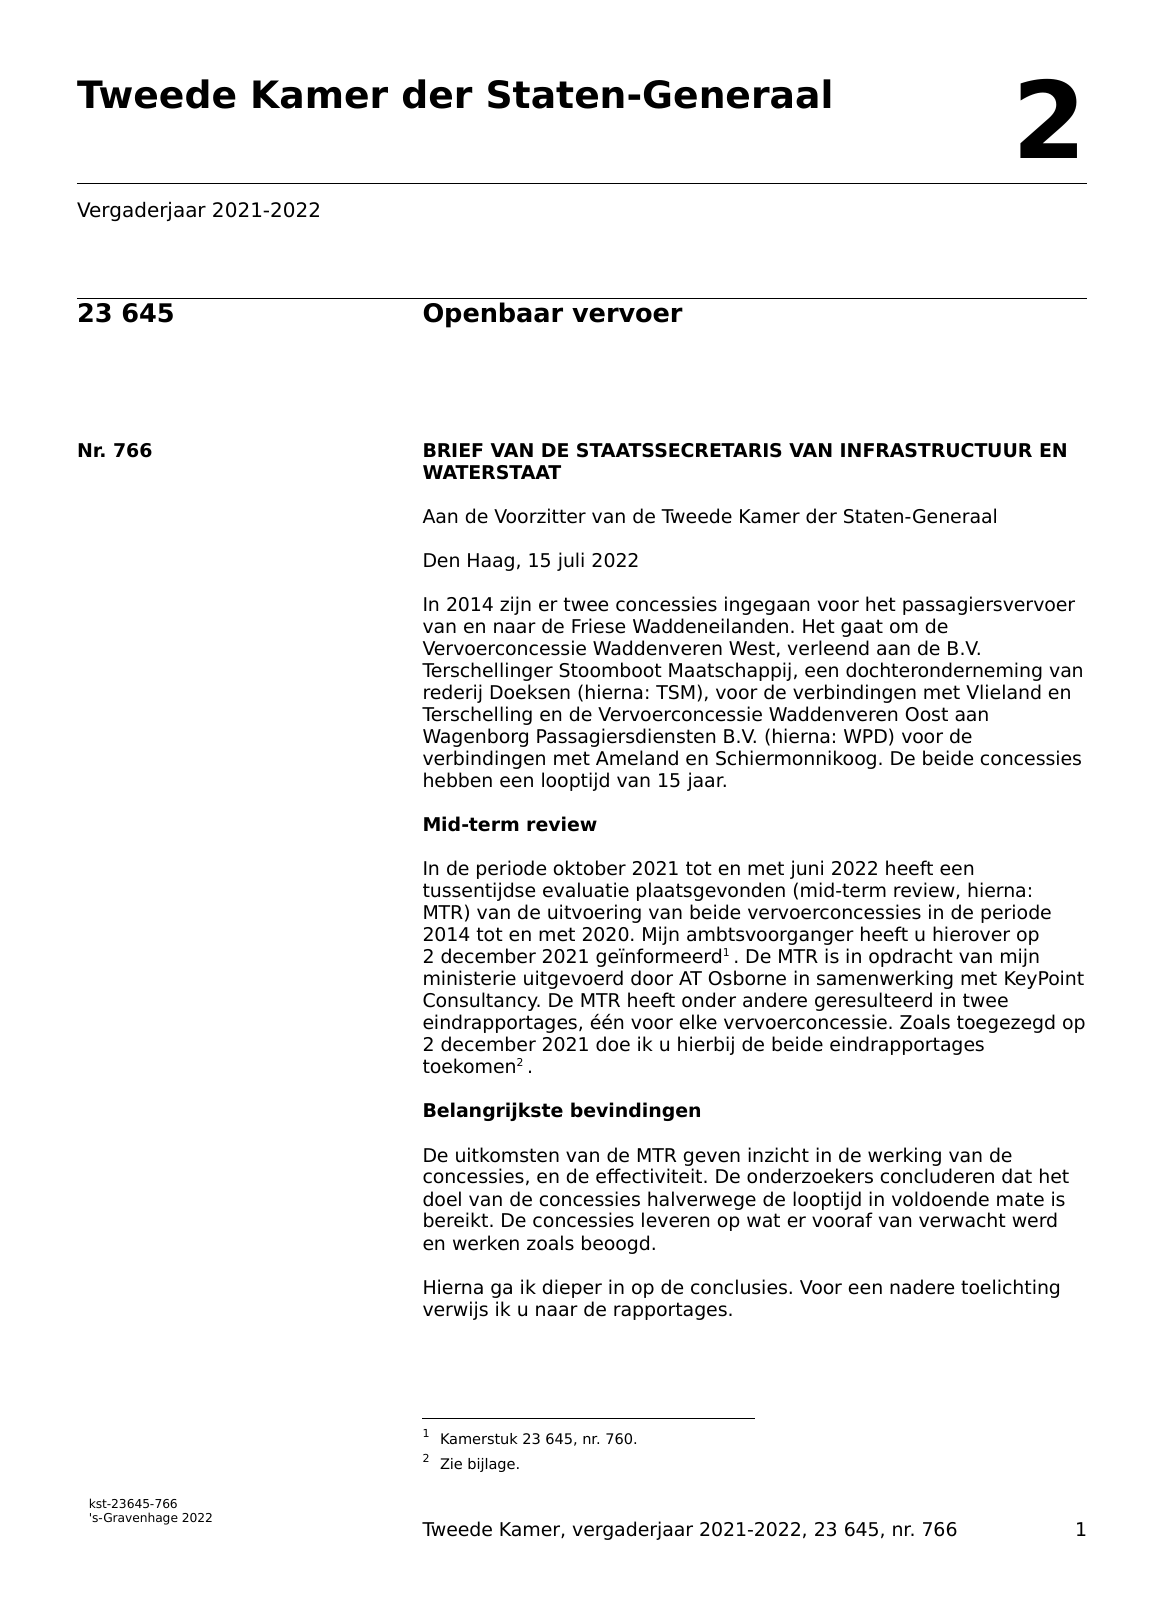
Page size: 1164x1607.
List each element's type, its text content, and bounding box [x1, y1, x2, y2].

text Kamerstuk 23 645, nr. 760. [422, 1427, 1087, 1449]
text In 2014 zijn er twee concessies ingegaan voor het passagiersvervoer van en naar de Friese Waddeneilanden. Het gaat om de Vervoerconcessie Waddenveren West, verleend aan de B.V. Terschellinger Stoomboot Maatschappij, een dochteronderneming van rederij Doeksen (hierna: TSM), voor de verbindingen met Vlieland en Terschelling en de Vervoerconcessie Waddenveren Oost aan Wagenborg Passagiersdiensten B.V. (hierna: WPD) voor de verbindingen met Ameland en Schiermonnikoog. De beide concessies hebben een looptijd van 15 jaar. [422, 594, 1087, 792]
subtitle Belangrijkste bevindingen [422, 1100, 1087, 1122]
text Hierna ga ik dieper in op de conclusies. Voor een nadere toelichting verwijs ik u naar de rapportages. [422, 1277, 1087, 1321]
text In de periode oktober 2021 tot en met juni 2022 heeft een tussentijdse evaluatie plaatsgevonden (mid-term review, hierna: MTR) van de uitvoering van beide vervoerconcessies in de periode 2014 tot en met 2020. Mijn ambtsvoorganger heeft u hierover op 2 december 2021 geïnformeerd. De MTR is in opdracht van mijn ministerie uitgevoerd door AT Osborne in samenwerking met KeyPoint Consultancy. De MTR heeft onder andere geresulteerd in twee eindrapportages, één voor elke vervoerconcessie. Zoals toegezegd op 2 december 2021 doe ik u hierbij de beide eindrapportages toekomen. [422, 858, 1087, 1078]
subtitle Nr. 766 BRIEF VAN DE STAATSSECRETARIS VAN INFRASTRUCTUUR EN WATERSTAAT [77, 440, 1087, 484]
table_header Tweede Kamer der Staten-Generaal [77, 59, 886, 183]
text De uitkomsten van de MTR geven inzicht in de werking van de concessies, en de effectiviteit. De onderzoekers concluderen dat het doel van de concessies halverwege de looptijd in voldoende mate is bereikt. De concessies leveren op wat er vooraf van verwacht werd en werken zoals beoogd. [422, 1144, 1087, 1254]
table_header 2 [886, 59, 1087, 183]
subtitle 23 645 Openbaar vervoer [77, 299, 1087, 329]
text 's-Gravenhage 2022 [88, 1511, 323, 1525]
text Den Haag, 15 juli 2022 [422, 550, 1087, 572]
text Aan de Voorzitter van de Tweede Kamer der Staten-Generaal [422, 506, 1087, 528]
table_cell Vergaderjaar 2021-2022 [77, 184, 1087, 298]
subtitle Mid-term review [422, 814, 1087, 836]
text kst-23645-766 [88, 1497, 323, 1511]
text Zie bijlage. [422, 1452, 1087, 1474]
